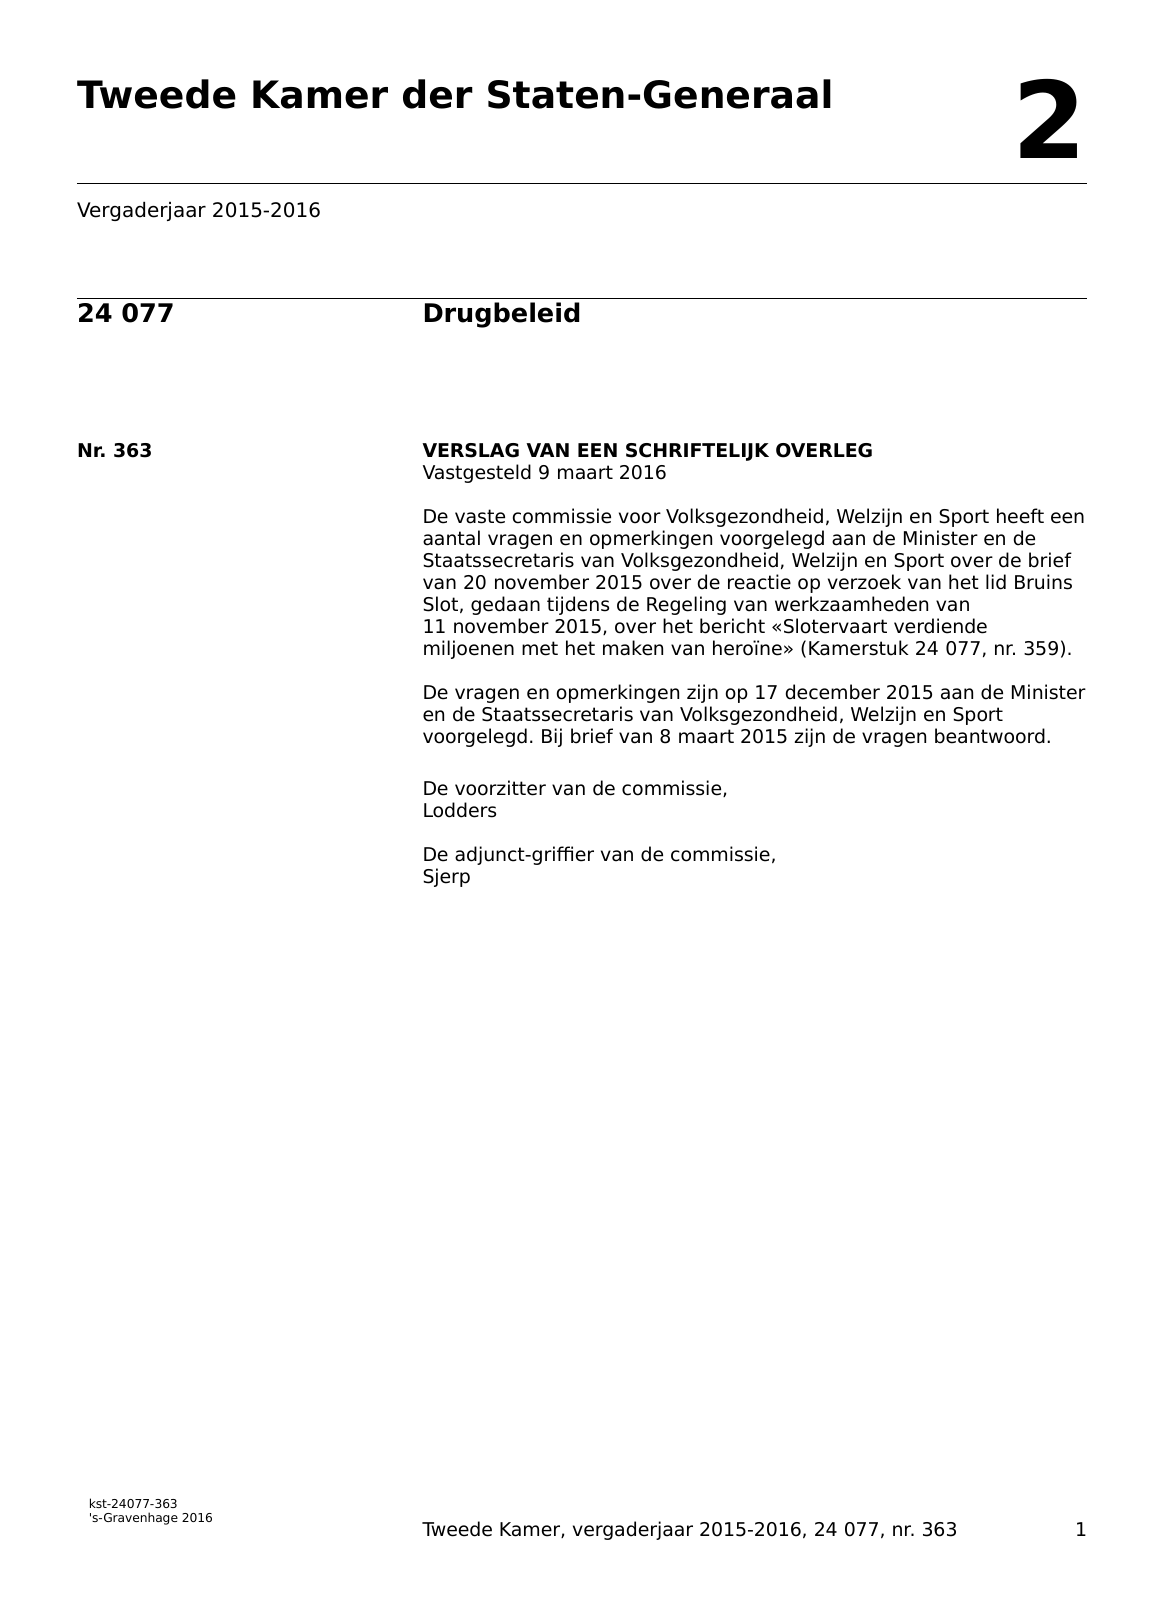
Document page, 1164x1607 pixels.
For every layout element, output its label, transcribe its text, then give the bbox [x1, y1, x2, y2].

table_header Tweede Kamer der Staten-Generaal [77, 59, 886, 183]
table_cell Vergaderjaar 2015-2016 [77, 184, 1087, 298]
text De vragen en opmerkingen zijn op 17 december 2015 aan de Minister en de Staatssecretaris van Volksgezondheid, Welzijn en Sport voorgelegd. Bij brief van 8 maart 2015 zijn de vragen beantwoord. [422, 682, 1087, 748]
text De vaste commissie voor Volksgezondheid, Welzijn en Sport heeft een aantal vragen en opmerkingen voorgelegd aan de Minister en de Staatssecretaris van Volksgezondheid, Welzijn en Sport over de brief van 20 november 2015 over de reactie op verzoek van het lid Bruins Slot, gedaan tijdens de Regeling van werkzaamheden van 11 november 2015, over het bericht «Slotervaart verdiende miljoenen met het maken van heroïne» (Kamerstuk 24 077, nr. 359). [422, 506, 1087, 660]
text De voorzitter van de commissie, Lodders [422, 778, 1087, 822]
text kst-24077-363 [88, 1497, 323, 1511]
subtitle Nr. 363 VERSLAG VAN EEN SCHRIFTELIJK OVERLEG [77, 440, 1087, 462]
table_header 2 [886, 59, 1087, 183]
text 's-Gravenhage 2016 [88, 1511, 323, 1525]
text Vastgesteld 9 maart 2016 [422, 462, 1087, 484]
text De adjunct-griffier van de commissie, Sjerp [422, 844, 1087, 888]
subtitle 24 077 Drugbeleid [77, 299, 1087, 329]
